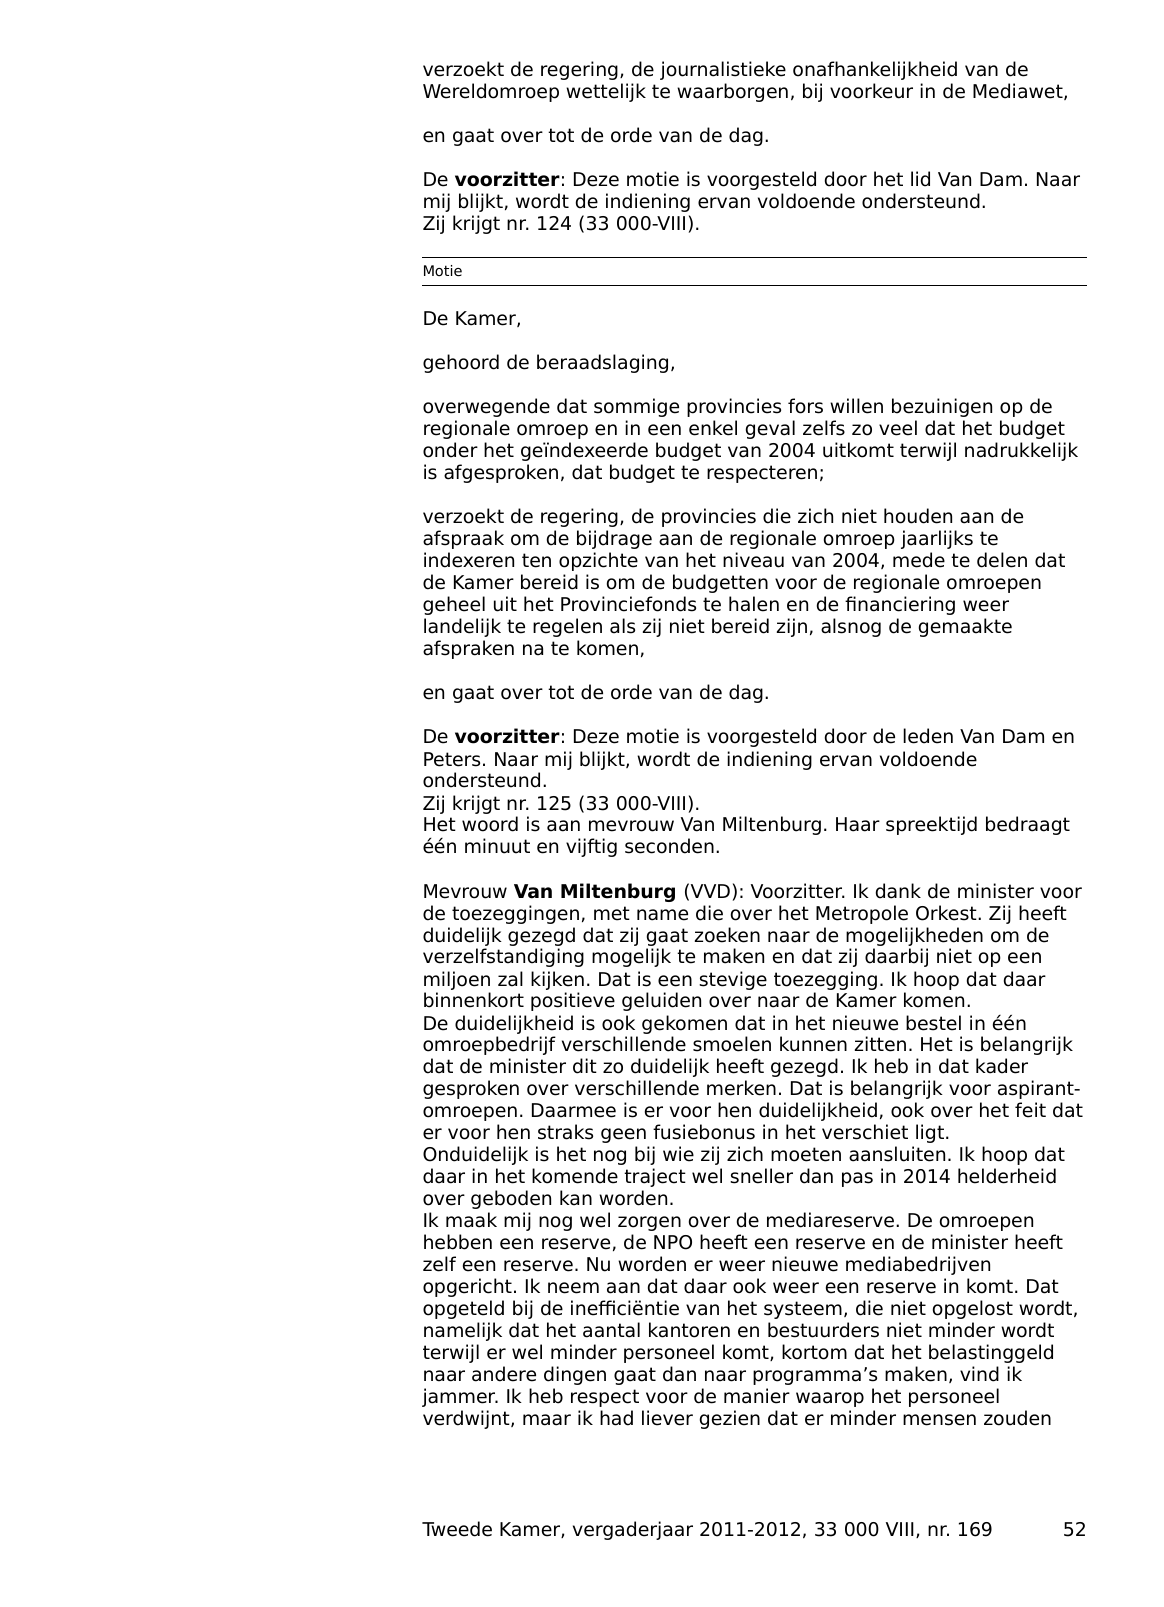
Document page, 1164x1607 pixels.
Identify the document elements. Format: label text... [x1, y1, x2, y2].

text Onduidelijk is het nog bij wie zij zich moeten aansluiten. Ik hoop dat daar in het komende traject wel sneller dan pas in 2014 helderheid over geboden kan worden. [422, 1144, 1087, 1210]
text en gaat over tot de orde van de dag. [422, 125, 1087, 147]
text Zij krijgt nr. 124 (33 000-VIII). [422, 213, 1087, 235]
text De voorzitter: Deze motie is voorgesteld door de leden Van Dam en Peters. Naar mij blijkt, wordt de indiening ervan voldoende ondersteund. [422, 726, 1087, 792]
text en gaat over tot de orde van de dag. [422, 682, 1087, 704]
text Mevrouw Van Miltenburg (VVD): Voorzitter. Ik dank de minister voor de toezeggingen, met name die over het Metropole Orkest. Zij heeft duidelijk gezegd dat zij gaat zoeken naar de mogelijkheden om de verzelfstandiging mogelijk te maken en dat zij daarbij niet op een miljoen zal kijken. Dat is een stevige toezegging. Ik hoop dat daar binnenkort positieve geluiden over naar de Kamer komen. [422, 881, 1087, 1012]
text overwegende dat sommige provincies fors willen bezuinigen op de regionale omroep en in een enkel geval zelfs zo veel dat het budget onder het geïndexeerde budget van 2004 uitkomt terwijl nadrukkelijk is afgesproken, dat budget te respecteren; [422, 396, 1087, 484]
text verzoekt de regering, de provincies die zich niet houden aan de afspraak om de bijdrage aan de regionale omroep jaarlijks te indexeren ten opzichte van het niveau van 2004, mede te delen dat de Kamer bereid is om de budgetten voor de regionale omroepen geheel uit het Provinciefonds te halen en de financiering weer landelijk te regelen als zij niet bereid zijn, alsnog de gemaakte afspraken na te komen, [422, 506, 1087, 660]
text Ik maak mij nog wel zorgen over de mediareserve. De omroepen hebben een reserve, de NPO heeft een reserve en de minister heeft zelf een reserve. Nu worden er weer nieuwe mediabedrijven opgericht. Ik neem aan dat daar ook weer een reserve in komt. Dat opgeteld bij de inefficiëntie van het systeem, die niet opgelost wordt, namelijk dat het aantal kantoren en bestuurders niet minder wordt terwijl er wel minder personeel komt, kortom dat het belastinggeld naar andere dingen gaat dan naar programma’s maken, vind ik jammer. Ik heb respect voor de manier waarop het personeel verdwijnt, maar ik had liever gezien dat er minder mensen zouden [422, 1210, 1087, 1430]
table_header Motie [422, 258, 1087, 284]
text De duidelijkheid is ook gekomen dat in het nieuwe bestel in één omroepbedrijf verschillende smoelen kunnen zitten. Het is belangrijk dat de minister dit zo duidelijk heeft gezegd. Ik heb in dat kader gesproken over verschillende merken. Dat is belangrijk voor aspirant-omroepen. Daarmee is er voor hen duidelijkheid, ook over het feit dat er voor hen straks geen fusiebonus in het verschiet ligt. [422, 1012, 1087, 1144]
text verzoekt de regering, de journalistieke onafhankelijkheid van de Wereldomroep wettelijk te waarborgen, bij voorkeur in de Mediawet, [422, 59, 1087, 103]
text De Kamer, [422, 308, 1087, 330]
text Zij krijgt nr. 125 (33 000-VIII). [422, 792, 1087, 814]
text Het woord is aan mevrouw Van Miltenburg. Haar spreektijd bedraagt één minuut en vijftig seconden. [422, 814, 1087, 858]
text gehoord de beraadslaging, [422, 352, 1087, 374]
text De voorzitter: Deze motie is voorgesteld door het lid Van Dam. Naar mij blijkt, wordt de indiening ervan voldoende ondersteund. [422, 169, 1087, 213]
